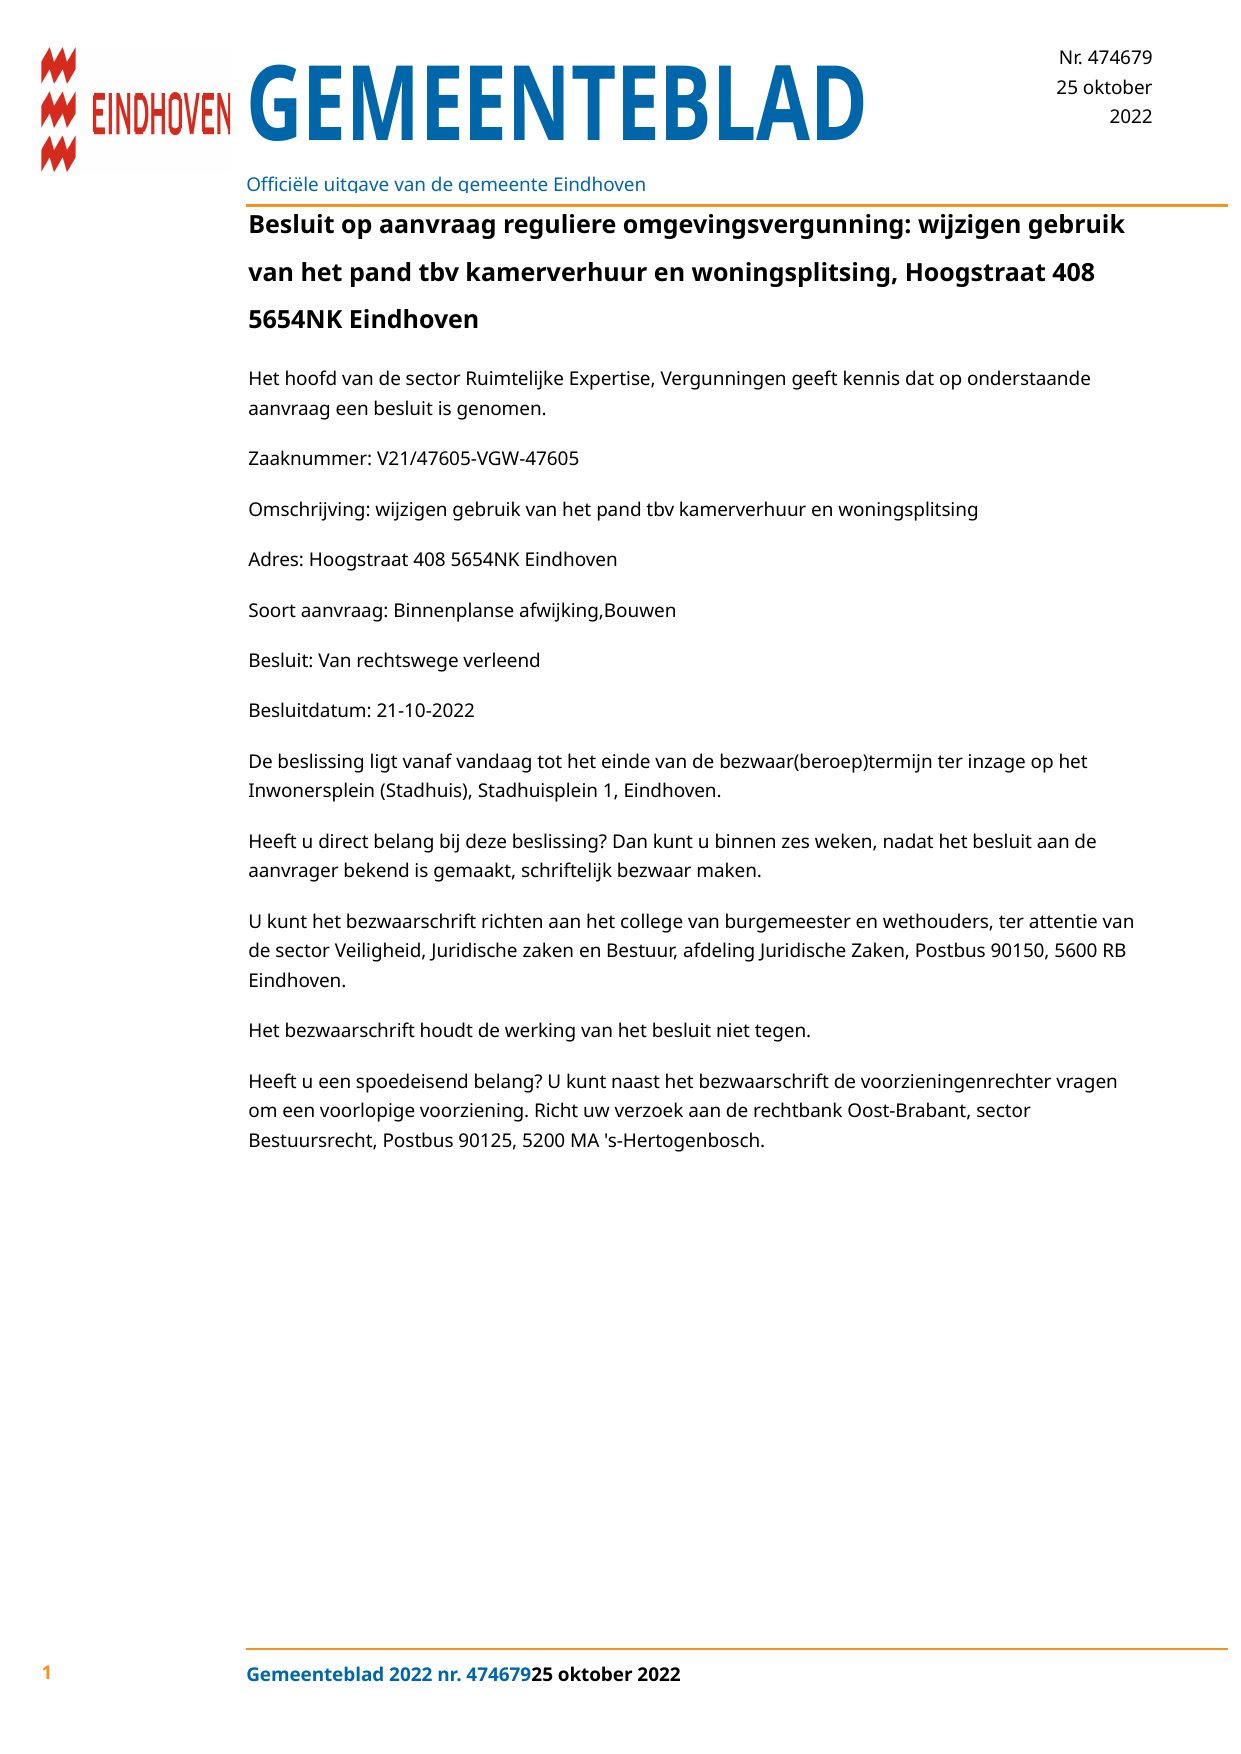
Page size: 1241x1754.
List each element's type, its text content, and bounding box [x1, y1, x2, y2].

text Omschrijving: wijzigen gebruik van het pand tbv kamerverhuur en woningsplitsing [248, 496, 1152, 522]
text Besluit: Van rechtswege verleend [248, 647, 1152, 673]
text Het bezwaarschrift houdt de werking van het besluit niet tegen. [248, 1018, 1152, 1043]
text Het hoofd van de sector Ruimtelijke Expertise, Vergunningen geeft kennis dat op onderstaande aanvraag een besluit is genomen. [248, 366, 1152, 421]
text Heeft u direct belang bij deze beslissing? Dan kunt u binnen zes weken, nadat het besluit aan de aanvrager bekend is gemaakt, schriftelijk bezwaar maken. [248, 828, 1152, 883]
text Adres: Hoogstraat 408 5654NK Eindhoven [248, 546, 1152, 572]
text Besluitdatum: 21-10-2022 [248, 698, 1152, 723]
text Zaaknummer: V21/47605-VGW-47605 [248, 446, 1152, 471]
text Besluit op aanvraag reguliere omgevingsvergunning: wijzigen gebruik van het pand tbv kamerverhuur en woningsplitsing, Hoogstraat 408 5654NK Eindhoven [248, 207, 1152, 336]
text Heeft u een spoedeisend belang? U kunt naast het bezwaarschrift de voorzieningenrechter vragen om een voorlopige voorziening. Richt uw verzoek aan de rechtbank Oost-Brabant, sector Bestuursrecht, Postbus 90125, 5200 MA 's-Hertogenbosch. [248, 1068, 1152, 1153]
text De beslissing ligt vanaf vandaag tot het einde van de bezwaar(beroep)termijn ter inzage op het Inwonersplein (Stadhuis), Stadhuisplein 1, Eindhoven. [248, 748, 1152, 803]
picture [41, 47, 231, 172]
text Soort aanvraag: Binnenplanse afwijking,Bouwen [248, 597, 1152, 622]
text U kunt het bezwaarschrift richten aan het college van burgemeester en wethouders, ter attentie van de sector Veiligheid, Juridische zaken en Bestuur, afdeling Juridische Zaken, Postbus 90150, 5600 RB Eindhoven. [248, 908, 1152, 993]
